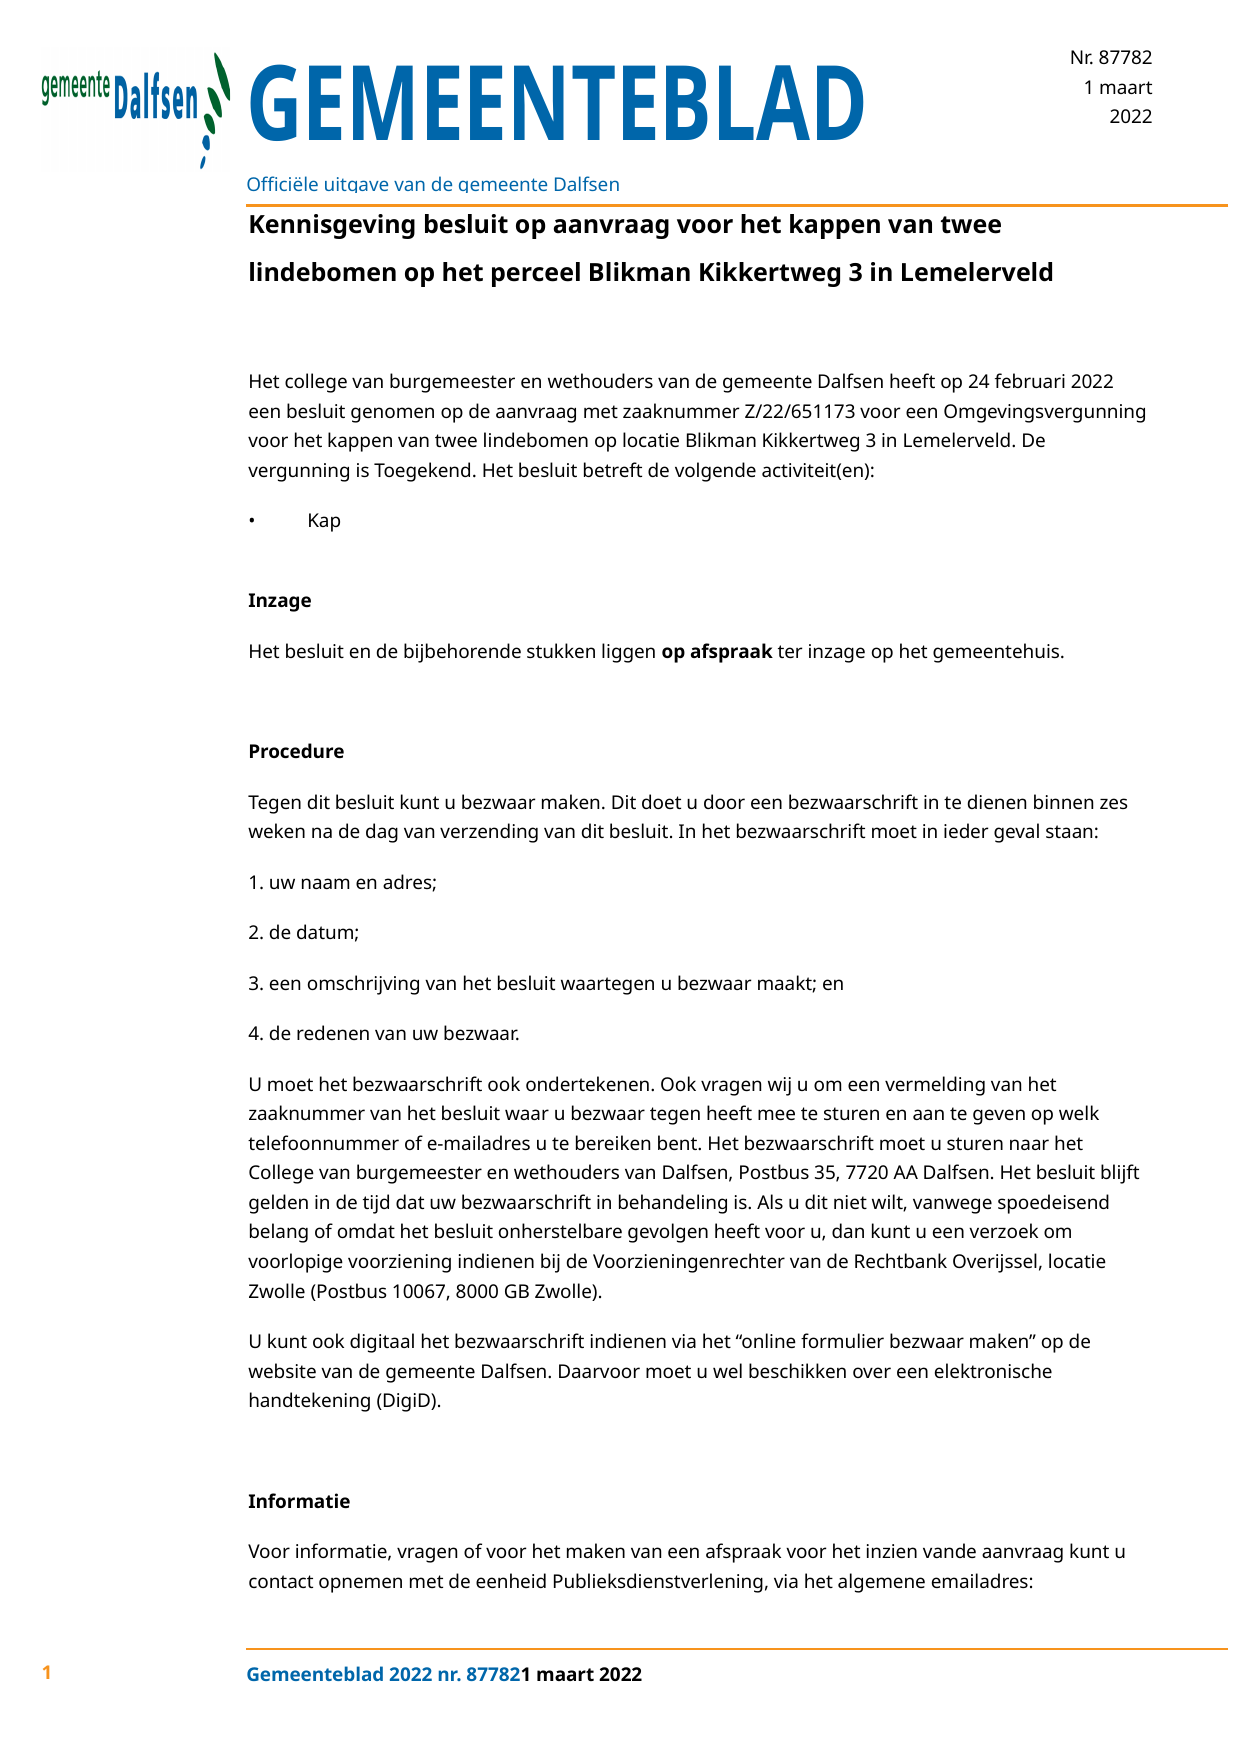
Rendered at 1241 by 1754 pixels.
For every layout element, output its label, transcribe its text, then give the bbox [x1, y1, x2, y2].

text 4. de redenen van uw bezwaar. [248, 1020, 1152, 1046]
text Voor informatie, vragen of voor het maken van een afspraak voor het inzien vande aanvraag kunt u contact opnemen met de eenheid Publieksdienstverlening, via het algemene emailadres: [248, 1539, 1152, 1594]
text Procedure [248, 739, 1152, 764]
text Het college van burgemeester en wethouders van de gemeente Dalfsen heeft op 24 februari 2022 een besluit genomen op de aanvraag met zaaknummer Z/22/651173 voor een Omgevingsvergunning voor het kappen van twee lindebomen op locatie Blikman Kikkertweg 3 in Lemelerveld. De vergunning is Toegekend. Het besluit betreft de volgende activiteit(en): [248, 368, 1152, 483]
text Inzage [248, 587, 1152, 613]
text Informatie [248, 1488, 1152, 1514]
picture [41, 47, 231, 172]
text U moet het bezwaarschrift ook ondertekenen. Ook vragen wij u om een vermelding van het zaaknummer van het besluit waar u bezwaar tegen heeft mee te sturen en aan te geven op welk telefoonnummer of e-mailadres u te bereiken bent. Het bezwaarschrift moet u sturen naar het College van burgemeester en wethouders van Dalfsen, Postbus 35, 7720 AA Dalfsen. Het besluit blijft gelden in de tijd dat uw bezwaarschrift in behandeling is. Als u dit niet wilt, vanwege spoedeisend belang of omdat het besluit onherstelbare gevolgen heeft voor u, dan kunt u een verzoek om voorlopige voorziening indienen bij de Voorzieningenrechter van de Rechtbank Overijssel, locatie Zwolle (Postbus 10067, 8000 GB Zwolle). [248, 1071, 1152, 1304]
text Tegen dit besluit kunt u bezwaar maken. Dit doet u door een bezwaarschrift in te dienen binnen zes weken na de dag van verzending van dit besluit. In het bezwaarschrift moet in ieder geval staan: [248, 789, 1152, 844]
list Kap [248, 507, 1152, 533]
text 3. een omschrijving van het besluit waartegen u bezwaar maakt; en [248, 970, 1152, 996]
text 2. de datum; [248, 919, 1152, 945]
text Het besluit en de bijbehorende stukken liggen op afspraak ter inzage op het gemeentehuis. [248, 638, 1152, 664]
text U kunt ook digitaal het bezwaarschrift indienen via het “online formulier bezwaar maken” op de website van de gemeente Dalfsen. Daarvoor moet u wel beschikken over een elektronische handtekening (DigiD). [248, 1328, 1152, 1413]
text 1. uw naam en adres; [248, 869, 1152, 895]
text Kennisgeving besluit op aanvraag voor het kappen van twee lindebomen op het perceel Blikman Kikkertweg 3 in Lemelerveld [248, 207, 1152, 288]
